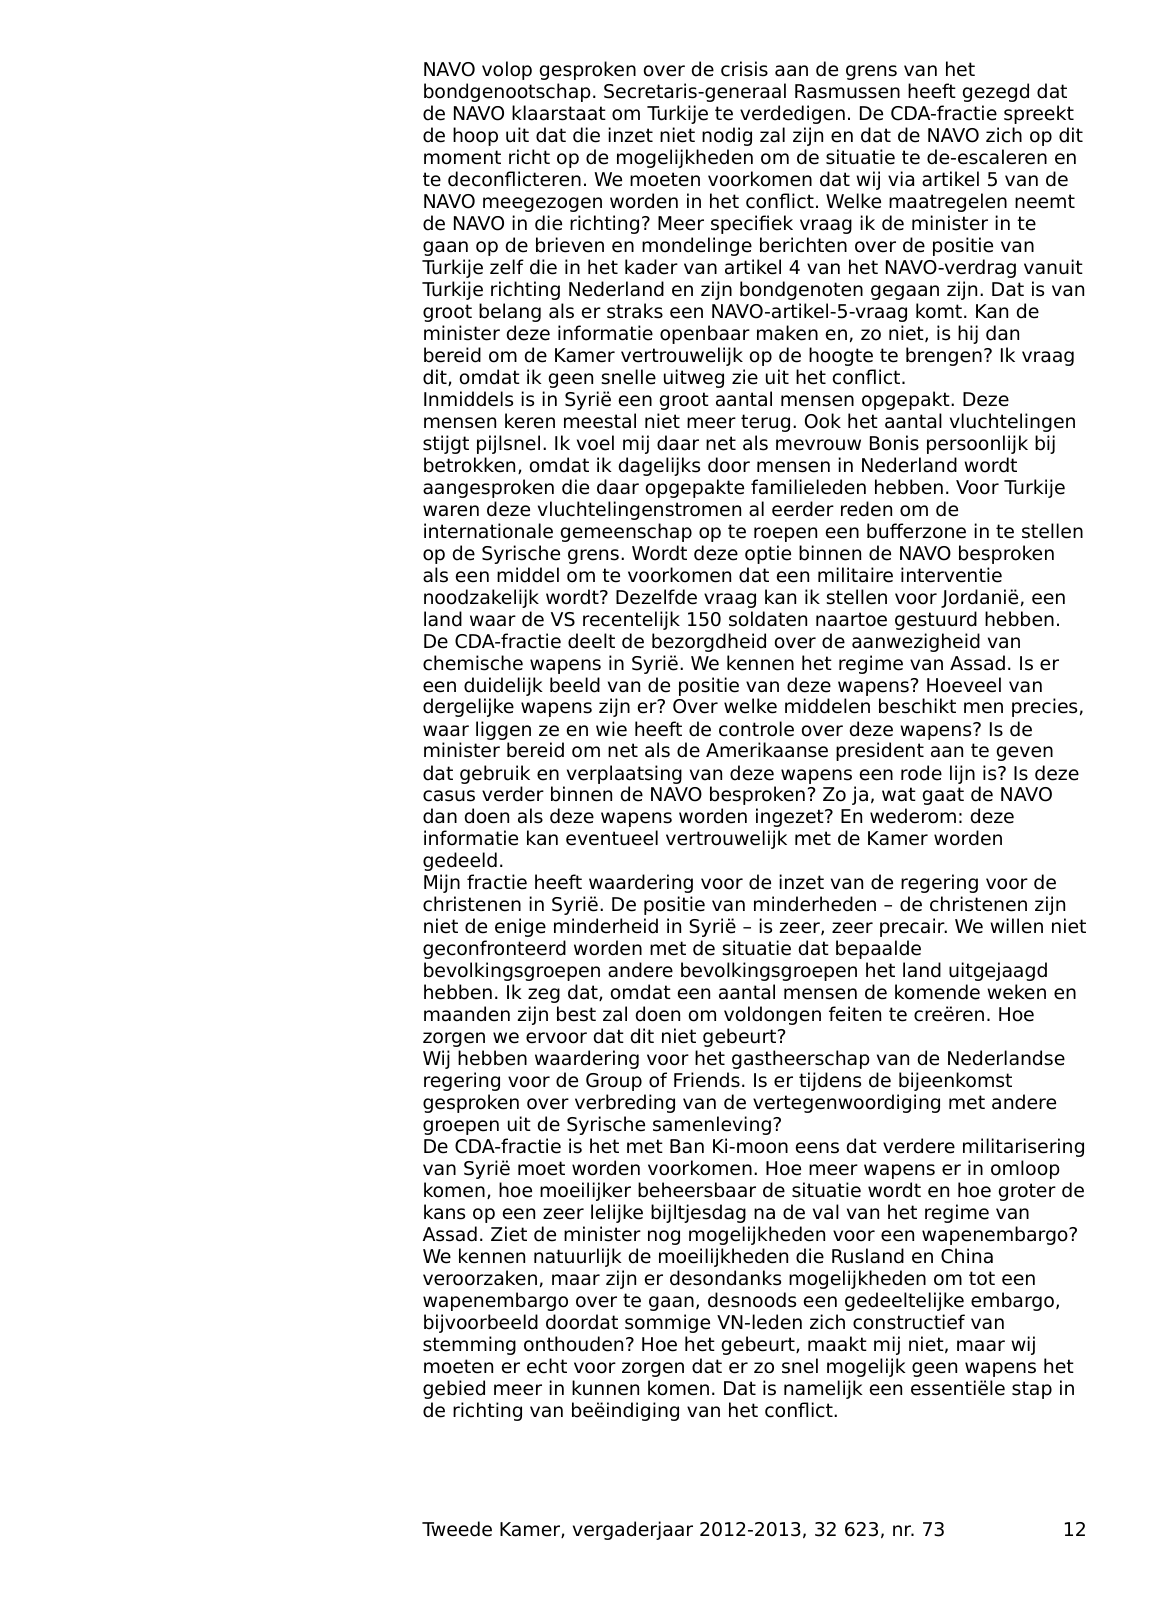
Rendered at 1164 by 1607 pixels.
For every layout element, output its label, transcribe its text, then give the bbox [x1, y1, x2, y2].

text NAVO volop gesproken over de crisis aan de grens van het bondgenootschap. Secretaris-generaal Rasmussen heeft gezegd dat de NAVO klaarstaat om Turkije te verdedigen. De CDA-fractie spreekt de hoop uit dat die inzet niet nodig zal zijn en dat de NAVO zich op dit moment richt op de mogelijkheden om de situatie te de-escaleren en te deconflicteren. We moeten voorkomen dat wij via artikel 5 van de NAVO meegezogen worden in het conflict. Welke maatregelen neemt de NAVO in die richting? Meer specifiek vraag ik de minister in te gaan op de brieven en mondelinge berichten over de positie van Turkije zelf die in het kader van artikel 4 van het NAVO-verdrag vanuit Turkije richting Nederland en zijn bondgenoten gegaan zijn. Dat is van groot belang als er straks een NAVO-artikel-5-vraag komt. Kan de minister deze informatie openbaar maken en, zo niet, is hij dan bereid om de Kamer vertrouwelijk op de hoogte te brengen? Ik vraag dit, omdat ik geen snelle uitweg zie uit het conflict. [422, 59, 1087, 389]
text De CDA-fractie is het met Ban Ki-moon eens dat verdere militarisering van Syrië moet worden voorkomen. Hoe meer wapens er in omloop komen, hoe moeilijker beheersbaar de situatie wordt en hoe groter de kans op een zeer lelijke bijltjesdag na de val van het regime van Assad. Ziet de minister nog mogelijkheden voor een wapenembargo? We kennen natuurlijk de moeilijkheden die Rusland en China veroorzaken, maar zijn er desondanks mogelijkheden om tot een wapenembargo over te gaan, desnoods een gedeeltelijke embargo, bijvoorbeeld doordat sommige VN-leden zich constructief van stemming onthouden? Hoe het gebeurt, maakt mij niet, maar wij moeten er echt voor zorgen dat er zo snel mogelijk geen wapens het gebied meer in kunnen komen. Dat is namelijk een essentiële stap in de richting van beëindiging van het conflict. [422, 1136, 1087, 1422]
text Inmiddels is in Syrië een groot aantal mensen opgepakt. Deze mensen keren meestal niet meer terug. Ook het aantal vluchtelingen stijgt pijlsnel. Ik voel mij daar net als mevrouw Bonis persoonlijk bij betrokken, omdat ik dagelijks door mensen in Nederland wordt aangesproken die daar opgepakte familieleden hebben. Voor Turkije waren deze vluchtelingenstromen al eerder reden om de internationale gemeenschap op te roepen een bufferzone in te stellen op de Syrische grens. Wordt deze optie binnen de NAVO besproken als een middel om te voorkomen dat een militaire interventie noodzakelijk wordt? Dezelfde vraag kan ik stellen voor Jordanië, een land waar de VS recentelijk 150 soldaten naartoe gestuurd hebben. [422, 389, 1087, 631]
text Mijn fractie heeft waardering voor de inzet van de regering voor de christenen in Syrië. De positie van minderheden – de christenen zijn niet de enige minderheid in Syrië – is zeer, zeer precair. We willen niet geconfronteerd worden met de situatie dat bepaalde bevolkingsgroepen andere bevolkingsgroepen het land uitgejaagd hebben. Ik zeg dat, omdat een aantal mensen de komende weken en maanden zijn best zal doen om voldongen feiten te creëren. Hoe zorgen we ervoor dat dit niet gebeurt? [422, 872, 1087, 1048]
text De CDA-fractie deelt de bezorgdheid over de aanwezigheid van chemische wapens in Syrië. We kennen het regime van Assad. Is er een duidelijk beeld van de positie van deze wapens? Hoeveel van dergelijke wapens zijn er? Over welke middelen beschikt men precies, waar liggen ze en wie heeft de controle over deze wapens? Is de minister bereid om net als de Amerikaanse president aan te geven dat gebruik en verplaatsing van deze wapens een rode lijn is? Is deze casus verder binnen de NAVO besproken? Zo ja, wat gaat de NAVO dan doen als deze wapens worden ingezet? En wederom: deze informatie kan eventueel vertrouwelijk met de Kamer worden gedeeld. [422, 631, 1087, 872]
text Wij hebben waardering voor het gastheerschap van de Nederlandse regering voor de Group of Friends. Is er tijdens de bijeenkomst gesproken over verbreding van de vertegenwoordiging met andere groepen uit de Syrische samenleving? [422, 1048, 1087, 1136]
